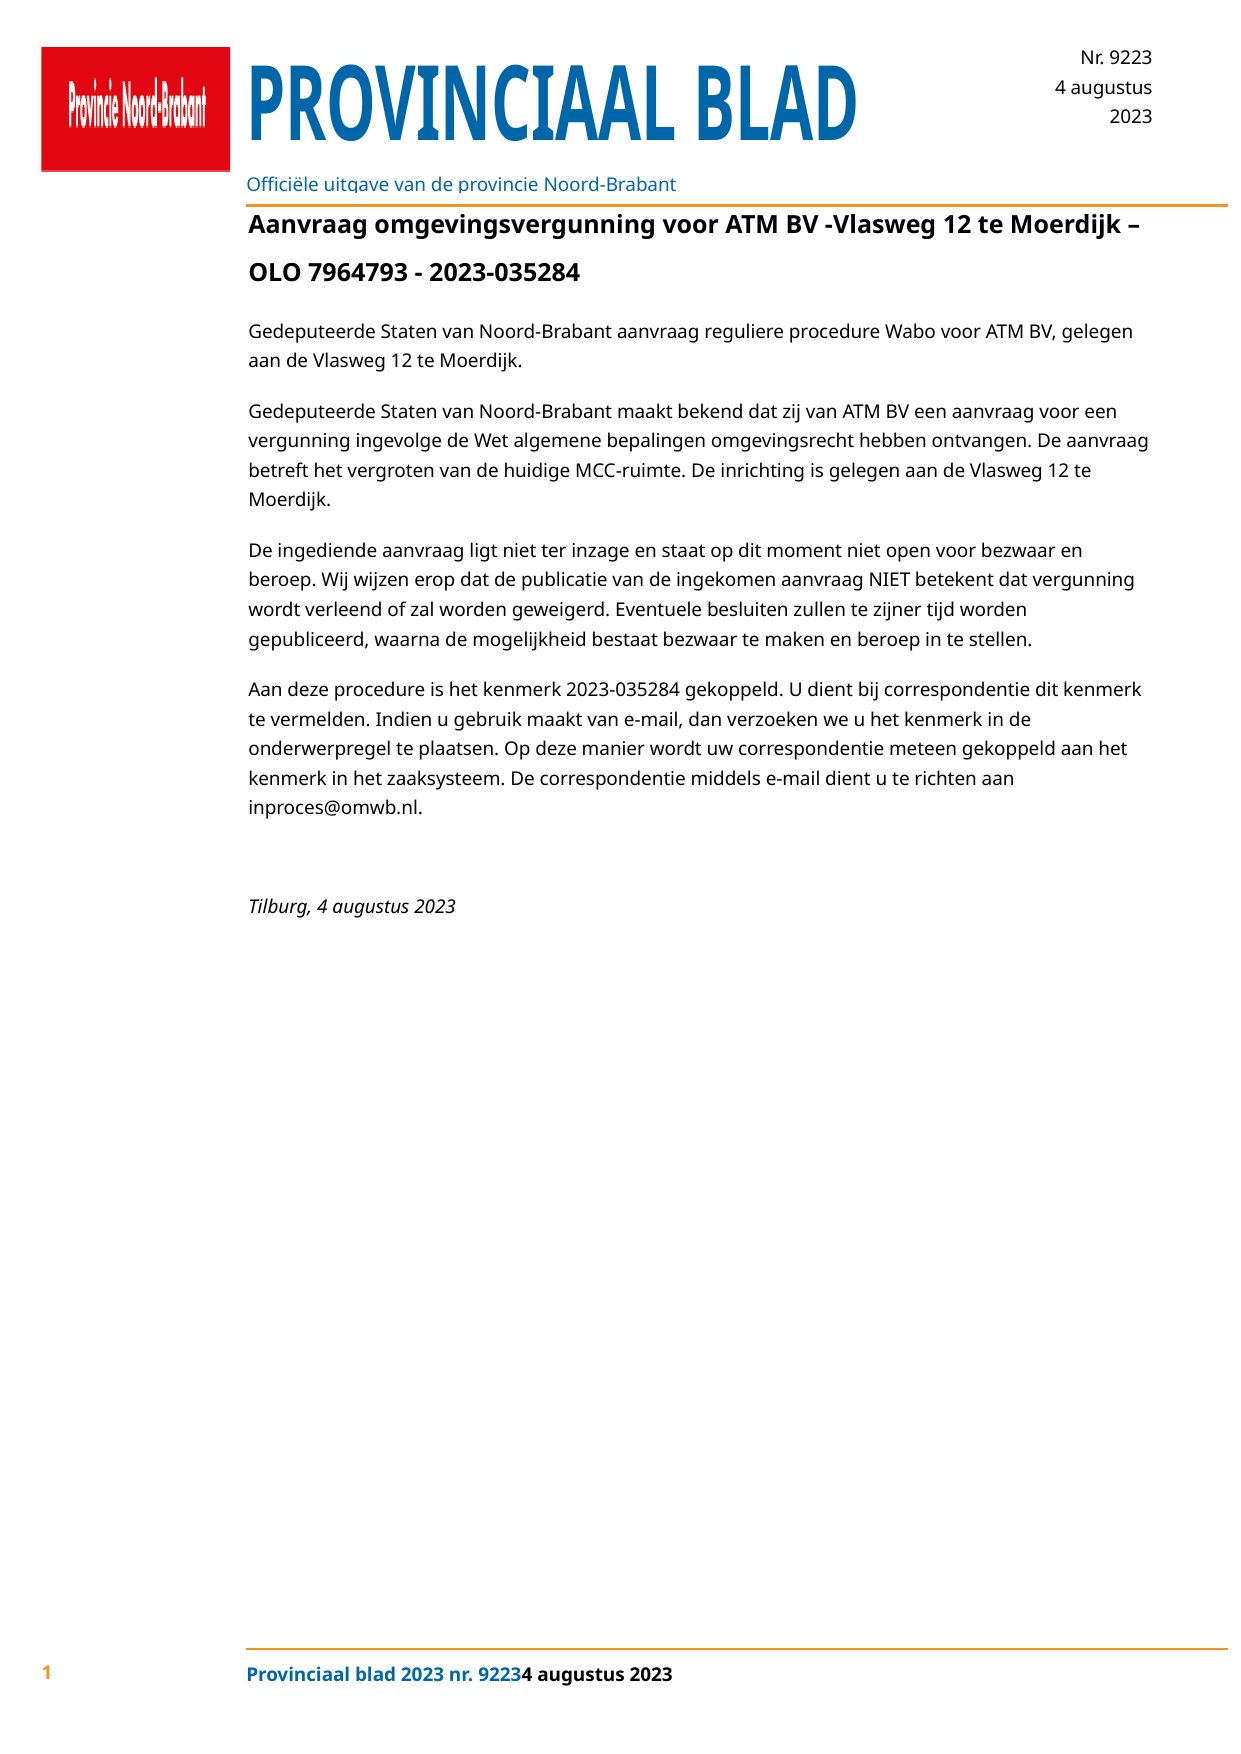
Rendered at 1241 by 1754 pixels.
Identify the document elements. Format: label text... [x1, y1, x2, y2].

text Gedeputeerde Staten van Noord-Brabant aanvraag reguliere procedure Wabo voor ATM BV, gelegen aan de Vlasweg 12 te Moerdijk. [248, 318, 1152, 373]
text De ingediende aanvraag ligt niet ter inzage en staat op dit moment niet open voor bezwaar en beroep. Wij wijzen erop dat de publicatie van de ingekomen aanvraag NIET betekent dat vergunning wordt verleend of zal worden geweigerd. Eventuele besluiten zullen te zijner tijd worden gepubliceerd, waarna de mogelijkheid bestaat bezwaar te maken en beroep in te stellen. [248, 537, 1152, 652]
picture [41, 47, 231, 172]
text Aan deze procedure is het kenmerk 2023-035284 gekoppeld. U dient bij correspondentie dit kenmerk te vermelden. Indien u gebruik maakt van e-mail, dan verzoeken we u het kenmerk in de onderwerpregel te plaatsen. Op deze manier wordt uw correspondentie meteen gekoppeld aan het kenmerk in het zaaksysteem. De correspondentie middels e-mail dient u te richten aan inproces@omwb.nl. [248, 676, 1152, 820]
text Gedeputeerde Staten van Noord-Brabant maakt bekend dat zij van ATM BV een aanvraag voor een vergunning ingevolge de Wet algemene bepalingen omgevingsrecht hebben ontvangen. De aanvraag betreft het vergroten van de huidige MCC-ruimte. De inrichting is gelegen aan de Vlasweg 12 te Moerdijk. [248, 398, 1152, 512]
text Aanvraag omgevingsvergunning voor ATM BV -Vlasweg 12 te Moerdijk – OLO 7964793 - 2023-035284 [248, 207, 1152, 288]
text Tilburg, 4 augustus 2023 [248, 893, 1152, 918]
